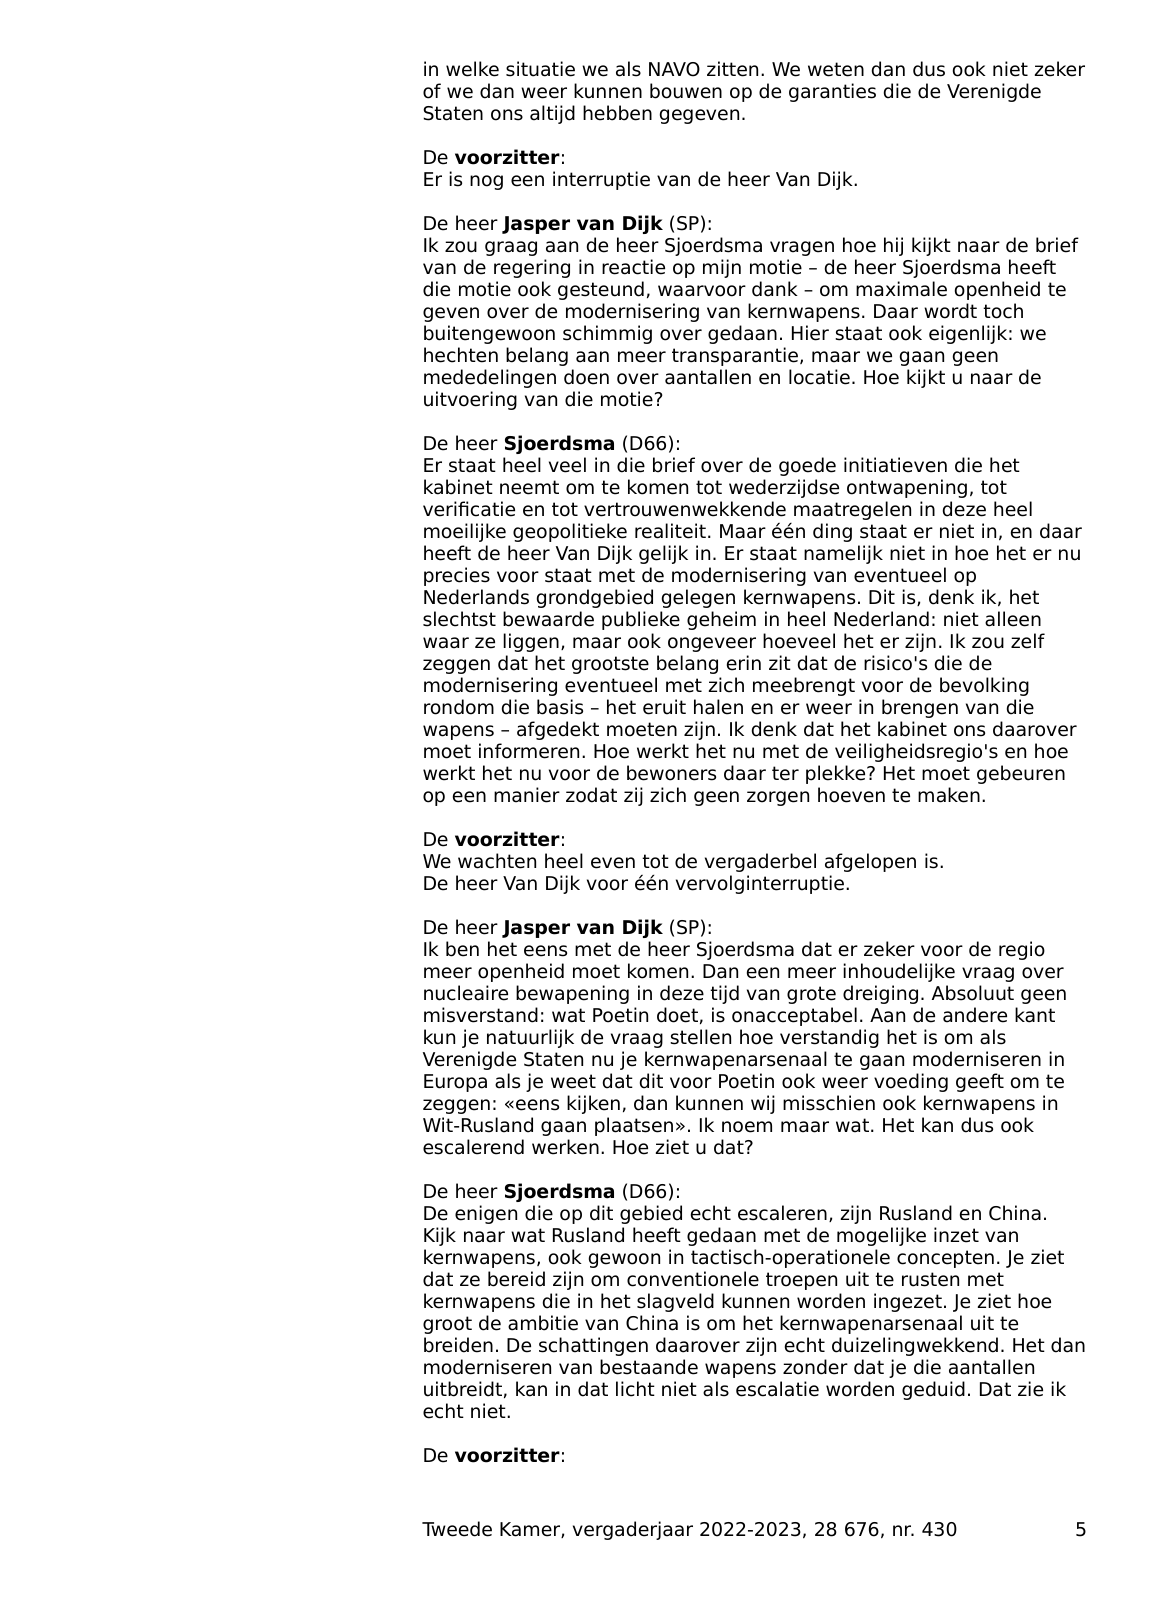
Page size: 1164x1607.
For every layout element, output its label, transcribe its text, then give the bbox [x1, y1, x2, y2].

text We wachten heel even tot de vergaderbel afgelopen is. [422, 851, 1087, 873]
text Er staat heel veel in die brief over de goede initiatieven die het kabinet neemt om te komen tot wederzijdse ontwapening, tot verificatie en tot vertrouwenwekkende maatregelen in deze heel moeilijke geopolitieke realiteit. Maar één ding staat er niet in, en daar heeft de heer Van Dijk gelijk in. Er staat namelijk niet in hoe het er nu precies voor staat met de modernisering van eventueel op Nederlands grondgebied gelegen kernwapens. Dit is, denk ik, het slechtst bewaarde publieke geheim in heel Nederland: niet alleen waar ze liggen, maar ook ongeveer hoeveel het er zijn. Ik zou zelf zeggen dat het grootste belang erin zit dat de risico's die de modernisering eventueel met zich meebrengt voor de bevolking rondom die basis – het eruit halen en er weer in brengen van die wapens – afgedekt moeten zijn. Ik denk dat het kabinet ons daarover moet informeren. Hoe werkt het nu met de veiligheidsregio's en hoe werkt het nu voor de bewoners daar ter plekke? Het moet gebeuren op een manier zodat zij zich geen zorgen hoeven te maken. [422, 455, 1087, 807]
text Er is nog een interruptie van de heer Van Dijk. [422, 169, 1087, 191]
text De heer Jasper van Dijk (SP): [422, 213, 1087, 235]
text Ik zou graag aan de heer Sjoerdsma vragen hoe hij kijkt naar de brief van de regering in reactie op mijn motie – de heer Sjoerdsma heeft die motie ook gesteund, waarvoor dank – om maximale openheid te geven over de modernisering van kernwapens. Daar wordt toch buitengewoon schimmig over gedaan. Hier staat ook eigenlijk: we hechten belang aan meer transparantie, maar we gaan geen mededelingen doen over aantallen en locatie. Hoe kijkt u naar de uitvoering van die motie? [422, 235, 1087, 411]
text De heer Van Dijk voor één vervolginterruptie. [422, 873, 1087, 895]
text De voorzitter: [422, 1445, 1087, 1467]
text De heer Sjoerdsma (D66): [422, 433, 1087, 455]
text Ik ben het eens met de heer Sjoerdsma dat er zeker voor de regio meer openheid moet komen. Dan een meer inhoudelijke vraag over nucleaire bewapening in deze tijd van grote dreiging. Absoluut geen misverstand: wat Poetin doet, is onacceptabel. Aan de andere kant kun je natuurlijk de vraag stellen hoe verstandig het is om als Verenigde Staten nu je kernwapenarsenaal te gaan moderniseren in Europa als je weet dat dit voor Poetin ook weer voeding geeft om te zeggen: «eens kijken, dan kunnen wij misschien ook kernwapens in Wit-Rusland gaan plaatsen». Ik noem maar wat. Het kan dus ook escalerend werken. Hoe ziet u dat? [422, 939, 1087, 1159]
text De heer Jasper van Dijk (SP): [422, 917, 1087, 939]
text De voorzitter: [422, 147, 1087, 169]
text De voorzitter: [422, 829, 1087, 851]
text De heer Sjoerdsma (D66): [422, 1181, 1087, 1203]
text De enigen die op dit gebied echt escaleren, zijn Rusland en China. Kijk naar wat Rusland heeft gedaan met de mogelijke inzet van kernwapens, ook gewoon in tactisch-operationele concepten. Je ziet dat ze bereid zijn om conventionele troepen uit te rusten met kernwapens die in het slagveld kunnen worden ingezet. Je ziet hoe groot de ambitie van China is om het kernwapenarsenaal uit te breiden. De schattingen daarover zijn echt duizelingwekkend. Het dan moderniseren van bestaande wapens zonder dat je die aantallen uitbreidt, kan in dat licht niet als escalatie worden geduid. Dat zie ik echt niet. [422, 1203, 1087, 1423]
text in welke situatie we als NAVO zitten. We weten dan dus ook niet zeker of we dan weer kunnen bouwen op de garanties die de Verenigde Staten ons altijd hebben gegeven. [422, 59, 1087, 125]
